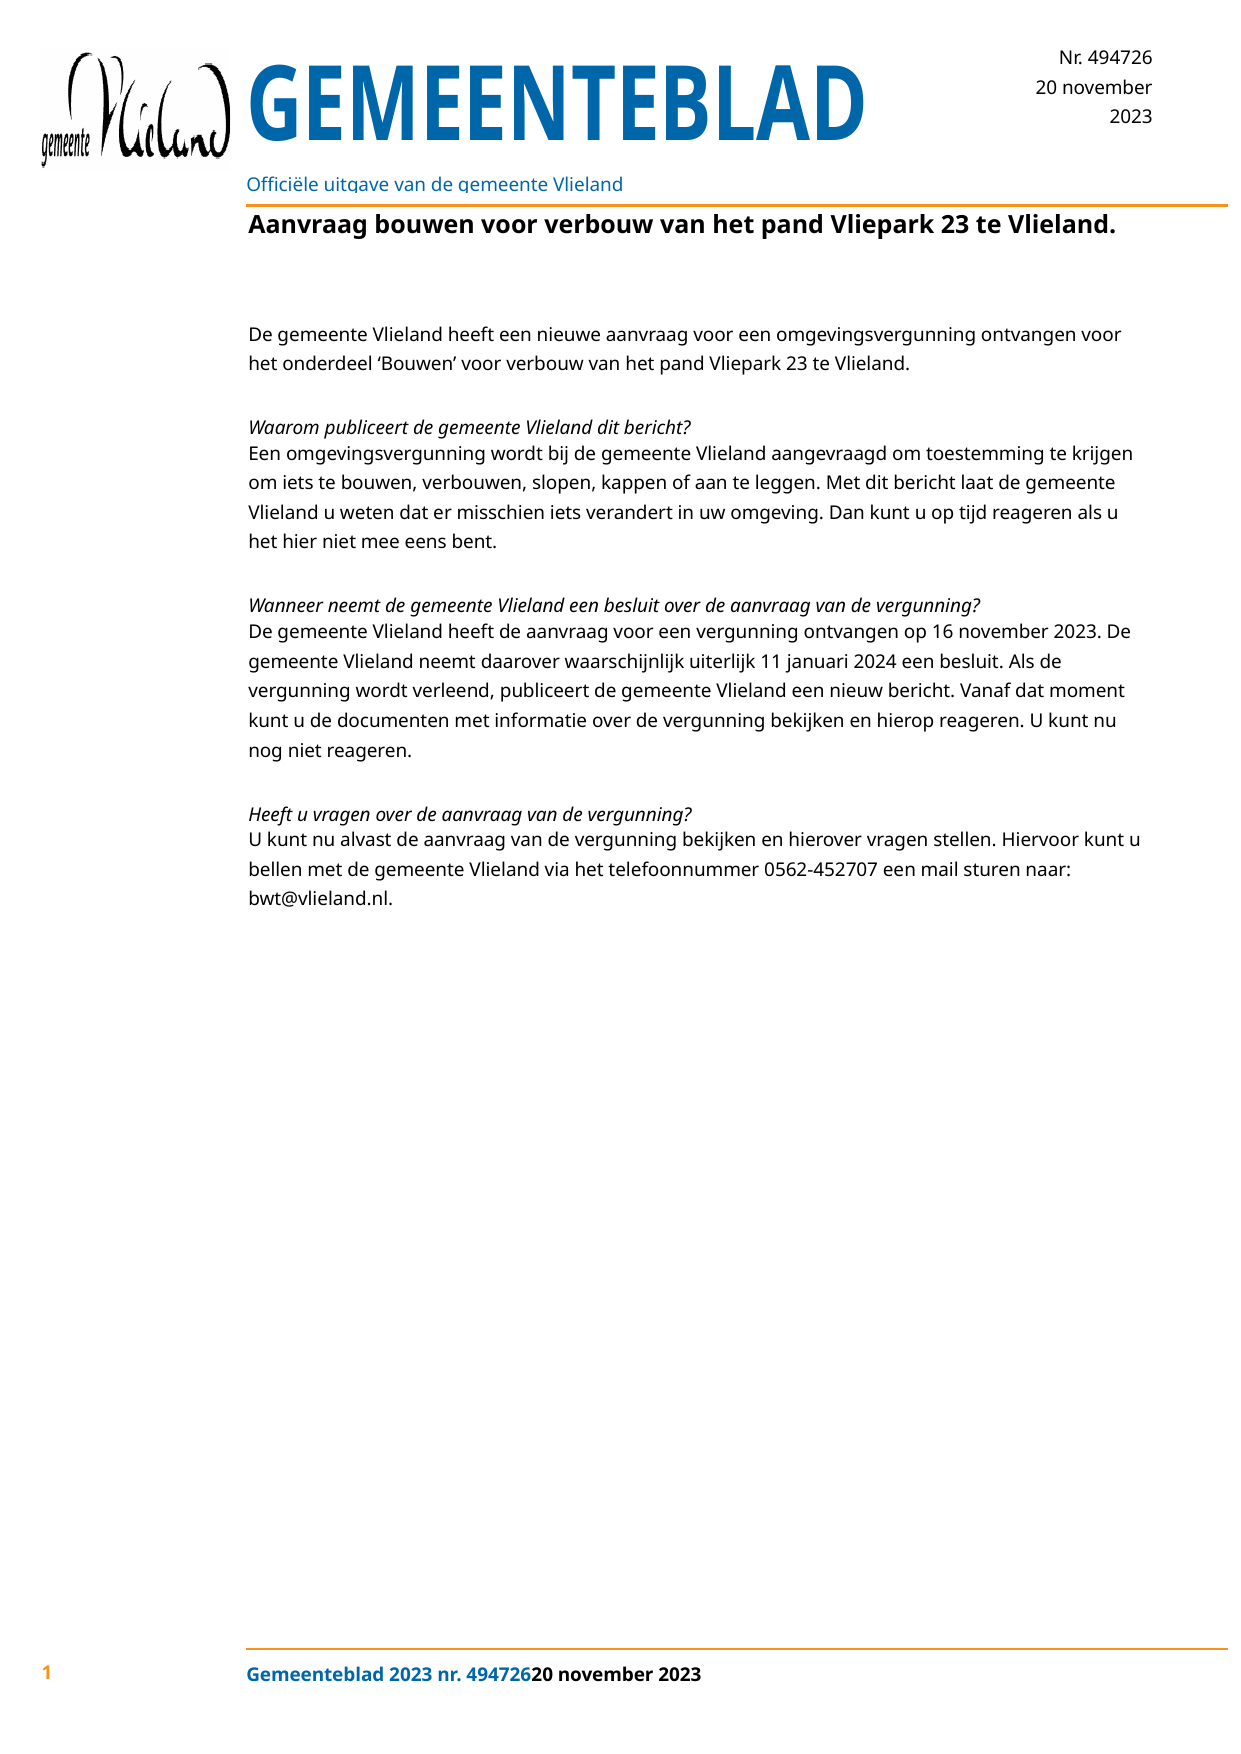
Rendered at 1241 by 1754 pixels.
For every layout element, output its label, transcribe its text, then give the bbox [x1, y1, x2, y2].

picture [41, 47, 231, 172]
text Een omgevingsvergunning wordt bij de gemeente Vlieland aangevraagd om toestemming te krijgen om iets te bouwen, verbouwen, slopen, kappen of aan te leggen. Met dit bericht laat de gemeente Vlieland u weten dat er misschien iets verandert in uw omgeving. Dan kunt u op tijd reageren als u het hier niet mee eens bent. [248, 440, 1152, 554]
text Heeft u vragen over de aanvraag van de vergunning? [248, 801, 1152, 826]
text De gemeente Vlieland heeft de aanvraag voor een vergunning ontvangen op 16 november 2023. De gemeente Vlieland neemt daarover waarschijnlijk uiterlijk 11 januari 2024 een besluit. Als de vergunning wordt verleend, publiceert de gemeente Vlieland een nieuw bericht. Vanaf dat moment kunt u de documenten met informatie over de vergunning bekijken en hierop reageren. U kunt nu nog niet reageren. [248, 618, 1152, 762]
text U kunt nu alvast de aanvraag van de vergunning bekijken en hierover vragen stellen. Hiervoor kunt u bellen met de gemeente Vlieland via het telefoonnummer 0562-452707 een mail sturen naar: bwt@vlieland.nl. [248, 826, 1152, 911]
text Waarom publiceert de gemeente Vlieland dit bericht? [248, 414, 1152, 440]
text Aanvraag bouwen voor verbouw van het pand Vliepark 23 te Vlieland. [248, 207, 1152, 241]
text De gemeente Vlieland heeft een nieuwe aanvraag voor een omgevingsvergunning ontvangen voor het onderdeel ‘Bouwen’ voor verbouw van het pand Vliepark 23 te Vlieland. [248, 321, 1152, 376]
text Wanneer neemt de gemeente Vlieland een besluit over de aanvraag van de vergunning? [248, 593, 1152, 618]
